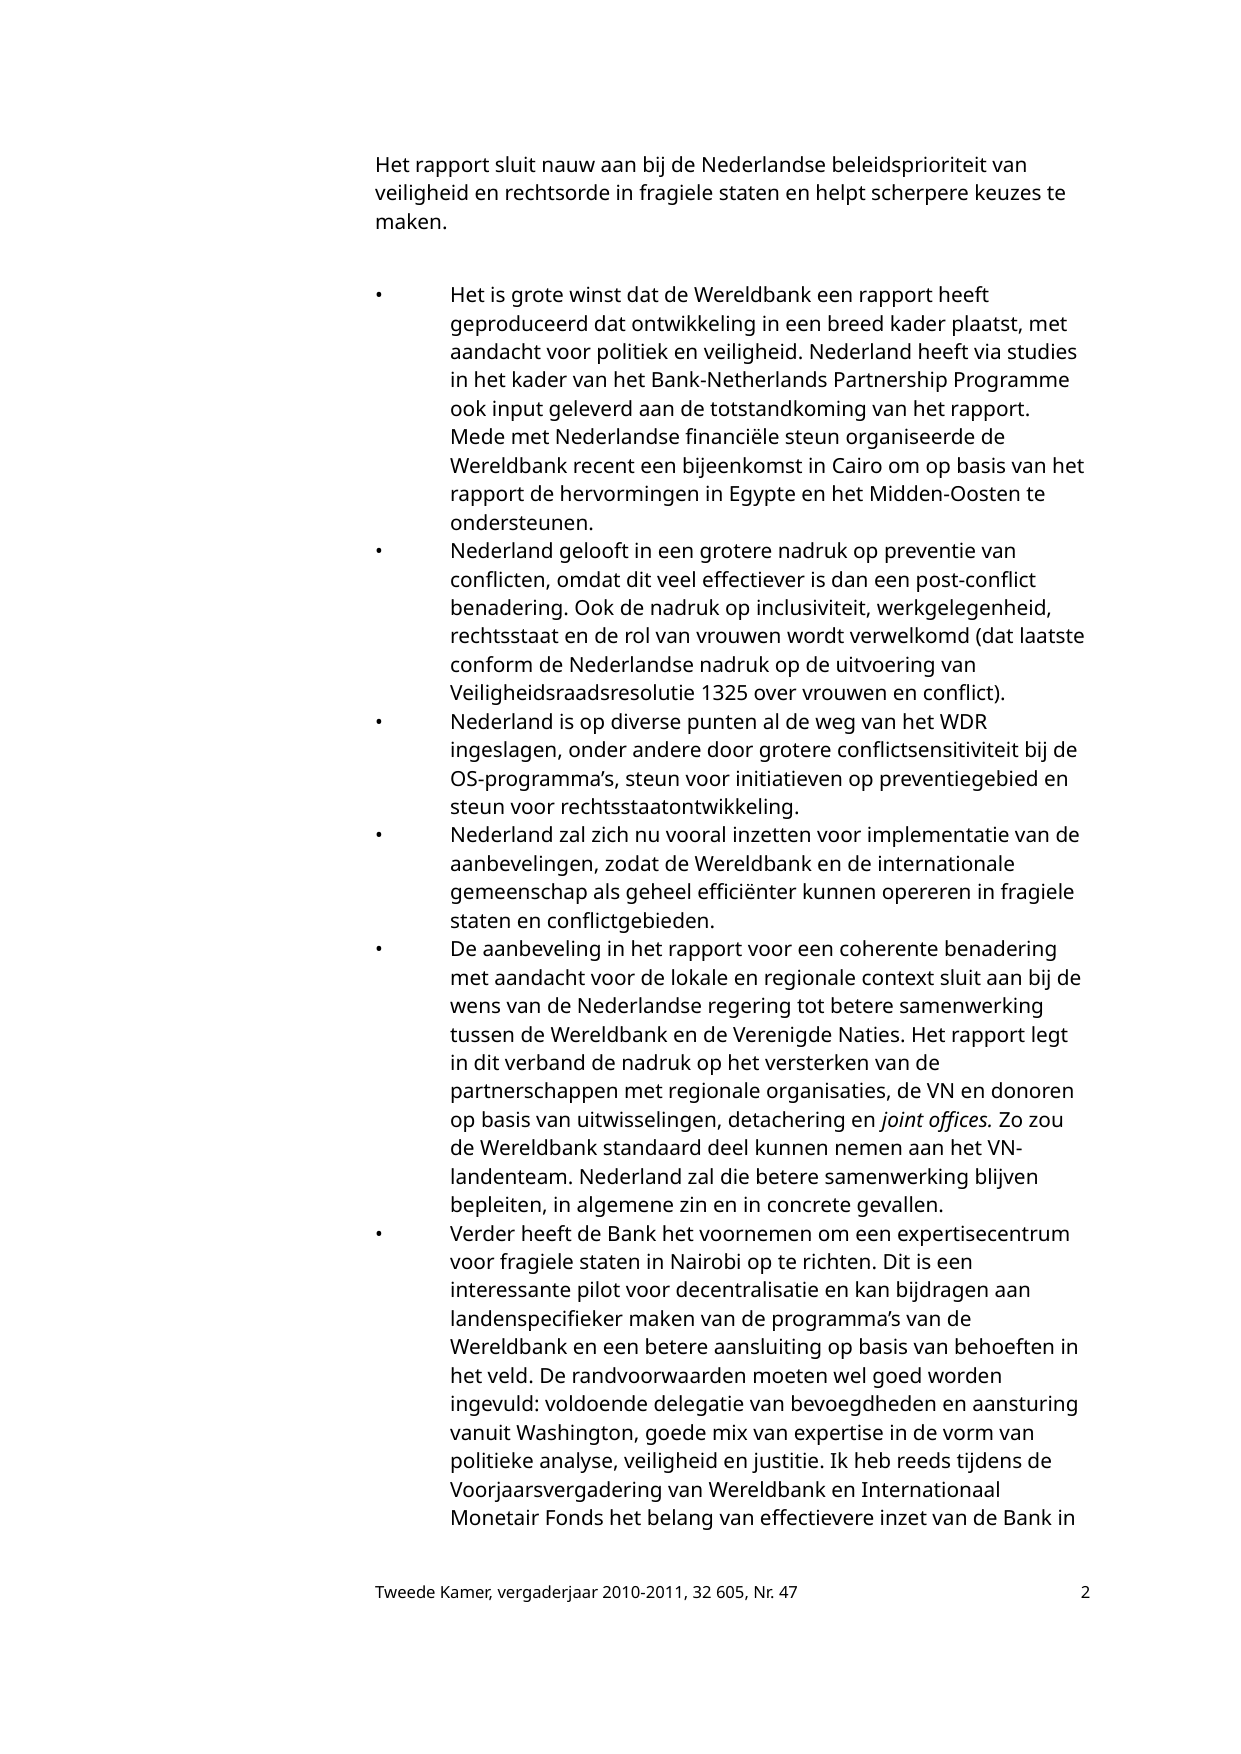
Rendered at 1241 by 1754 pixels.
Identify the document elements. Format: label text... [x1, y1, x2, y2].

list Nederland gelooft in een grotere nadruk op preventie van conflicten, omdat dit veel effectiever is dan een post-conflict benadering. Ook de nadruk op inclusiviteit, werkgelegenheid, rechtsstaat en de rol van vrouwen wordt verwelkomd (dat laatste conform de Nederlandse nadruk op de uitvoering van Veiligheidsraadsresolutie 1325 over vrouwen en conflict). [375, 536, 1090, 707]
list Het is grote winst dat de Wereldbank een rapport heeft geproduceerd dat ontwikkeling in een breed kader plaatst, met aandacht voor politiek en veiligheid. Nederland heeft via studies in het kader van het Bank-Netherlands Partnership Programme ook input geleverd aan de totstandkoming van het rapport. Mede met Nederlandse financiële steun organiseerde de Wereldbank recent een bijeenkomst in Cairo om op basis van het rapport de hervormingen in Egypte en het Midden-Oosten te ondersteunen. [375, 280, 1090, 536]
list Verder heeft de Bank het voornemen om een expertisecentrum voor fragiele staten in Nairobi op te richten. Dit is een interessante pilot voor decentralisatie en kan bijdragen aan landenspecifieker maken van de programma’s van de Wereldbank en een betere aansluiting op basis van behoeften in het veld. De randvoorwaarden moeten wel goed worden ingevuld: voldoende delegatie van bevoegdheden en aansturing vanuit Washington, goede mix van expertise in de vorm van politieke analyse, veiligheid en justitie. Ik heb reeds tijdens de Voorjaarsvergadering van Wereldbank en Internationaal Monetair Fonds het belang van effectievere inzet van de Bank in [375, 1219, 1090, 1532]
list De aanbeveling in het rapport voor een coherente benadering met aandacht voor de lokale en regionale context sluit aan bij de wens van de Nederlandse regering tot betere samenwerking tussen de Wereldbank en de Verenigde Naties. Het rapport legt in dit verband de nadruk op het versterken van de partnerschappen met regionale organisaties, de VN en donoren op basis van uitwisselingen, detachering en joint offices. Zo zou de Wereldbank standaard deel kunnen nemen aan het VN-landenteam. Nederland zal die betere samenwerking blijven bepleiten, in algemene zin en in concrete gevallen. [375, 934, 1090, 1219]
text Het rapport sluit nauw aan bij de Nederlandse beleidsprioriteit van veiligheid en rechtsorde in fragiele staten en helpt scherpere keuzes te maken. [375, 150, 1090, 235]
list Nederland is op diverse punten al de weg van het WDR ingeslagen, onder andere door grotere conflictsensitiviteit bij de OS-programma’s, steun voor initiatieven op preventiegebied en steun voor rechtsstaatontwikkeling. [375, 707, 1090, 821]
list Nederland zal zich nu vooral inzetten voor implementatie van de aanbevelingen, zodat de Wereldbank en de internationale gemeenschap als geheel efficiënter kunnen opereren in fragiele staten en conflictgebieden. [375, 821, 1090, 934]
